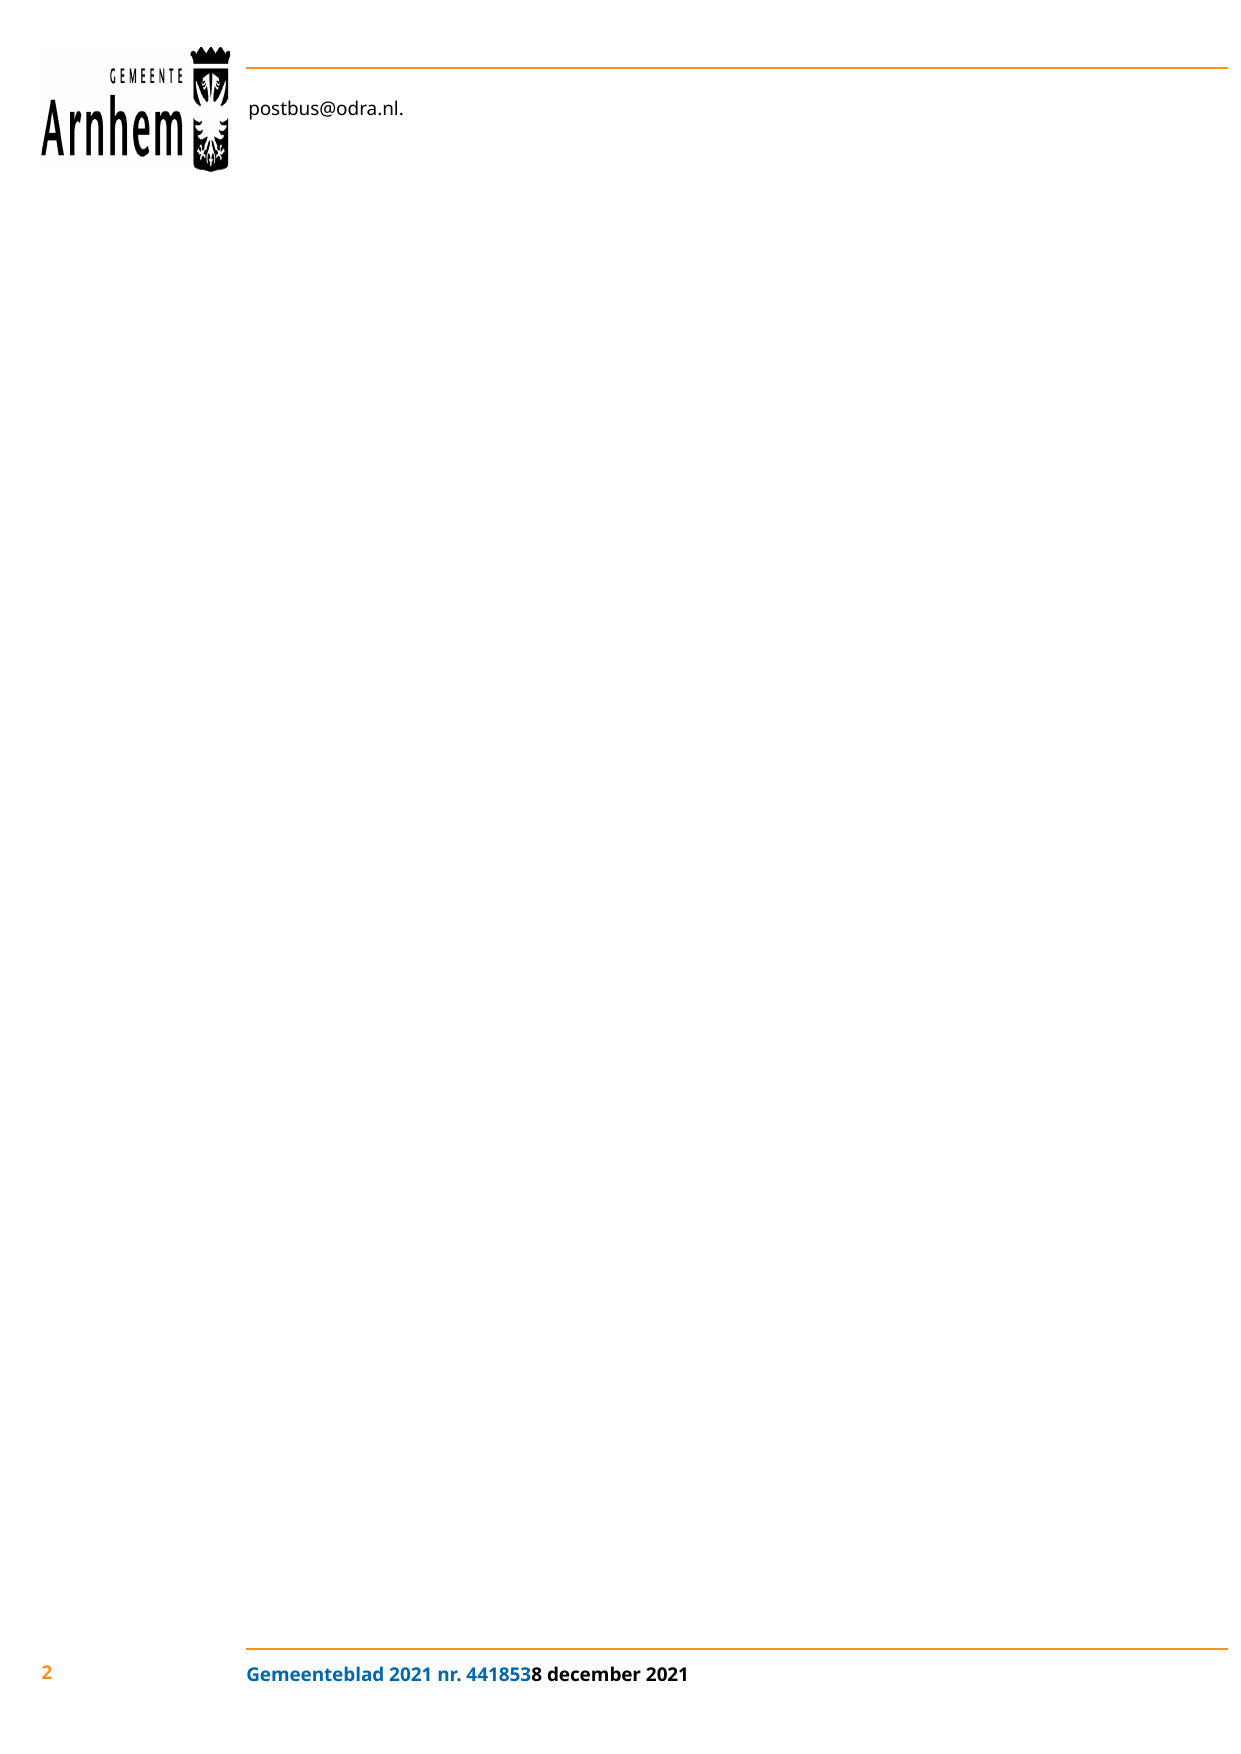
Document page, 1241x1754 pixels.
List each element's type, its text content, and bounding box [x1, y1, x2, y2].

picture [41, 47, 231, 172]
text postbus@odra.nl. [248, 95, 1152, 121]
